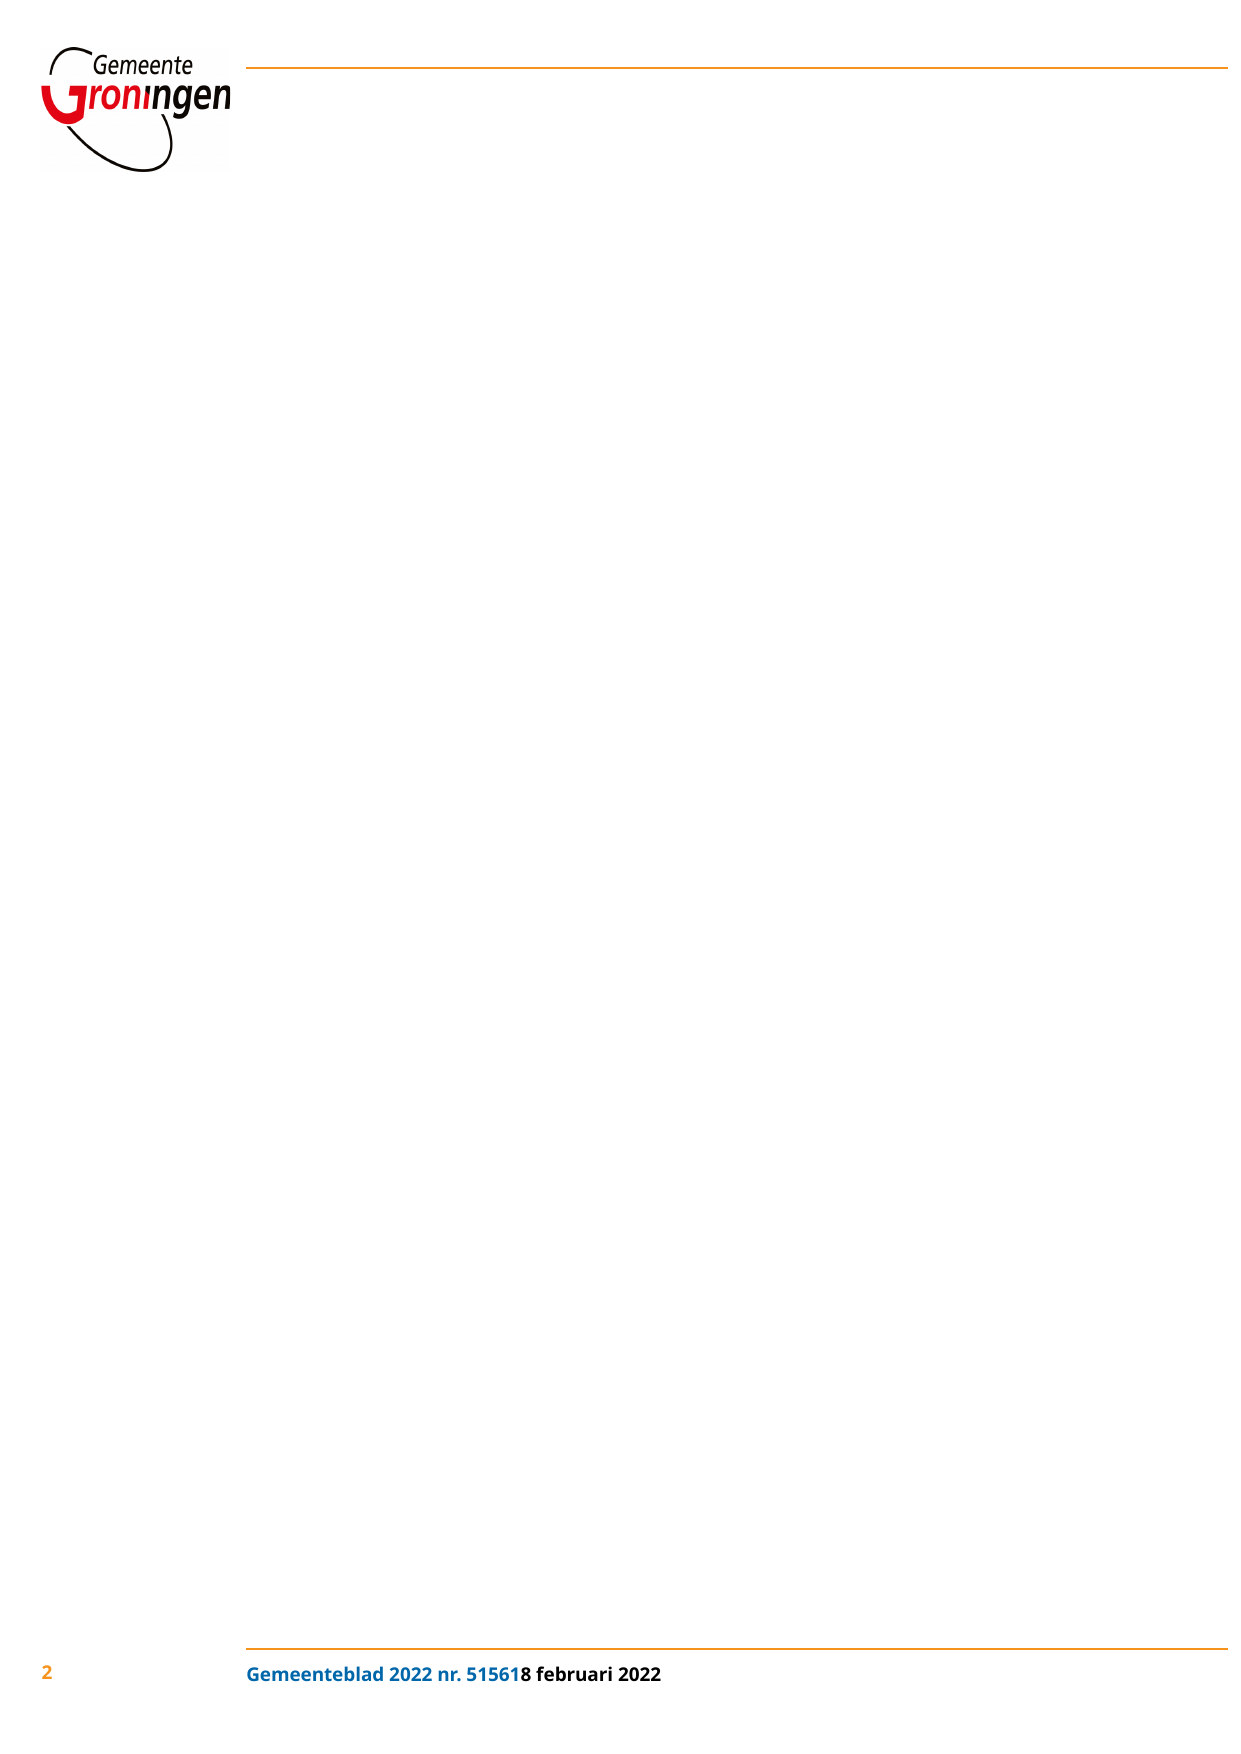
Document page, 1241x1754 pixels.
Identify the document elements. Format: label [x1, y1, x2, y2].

picture [41, 47, 231, 172]
